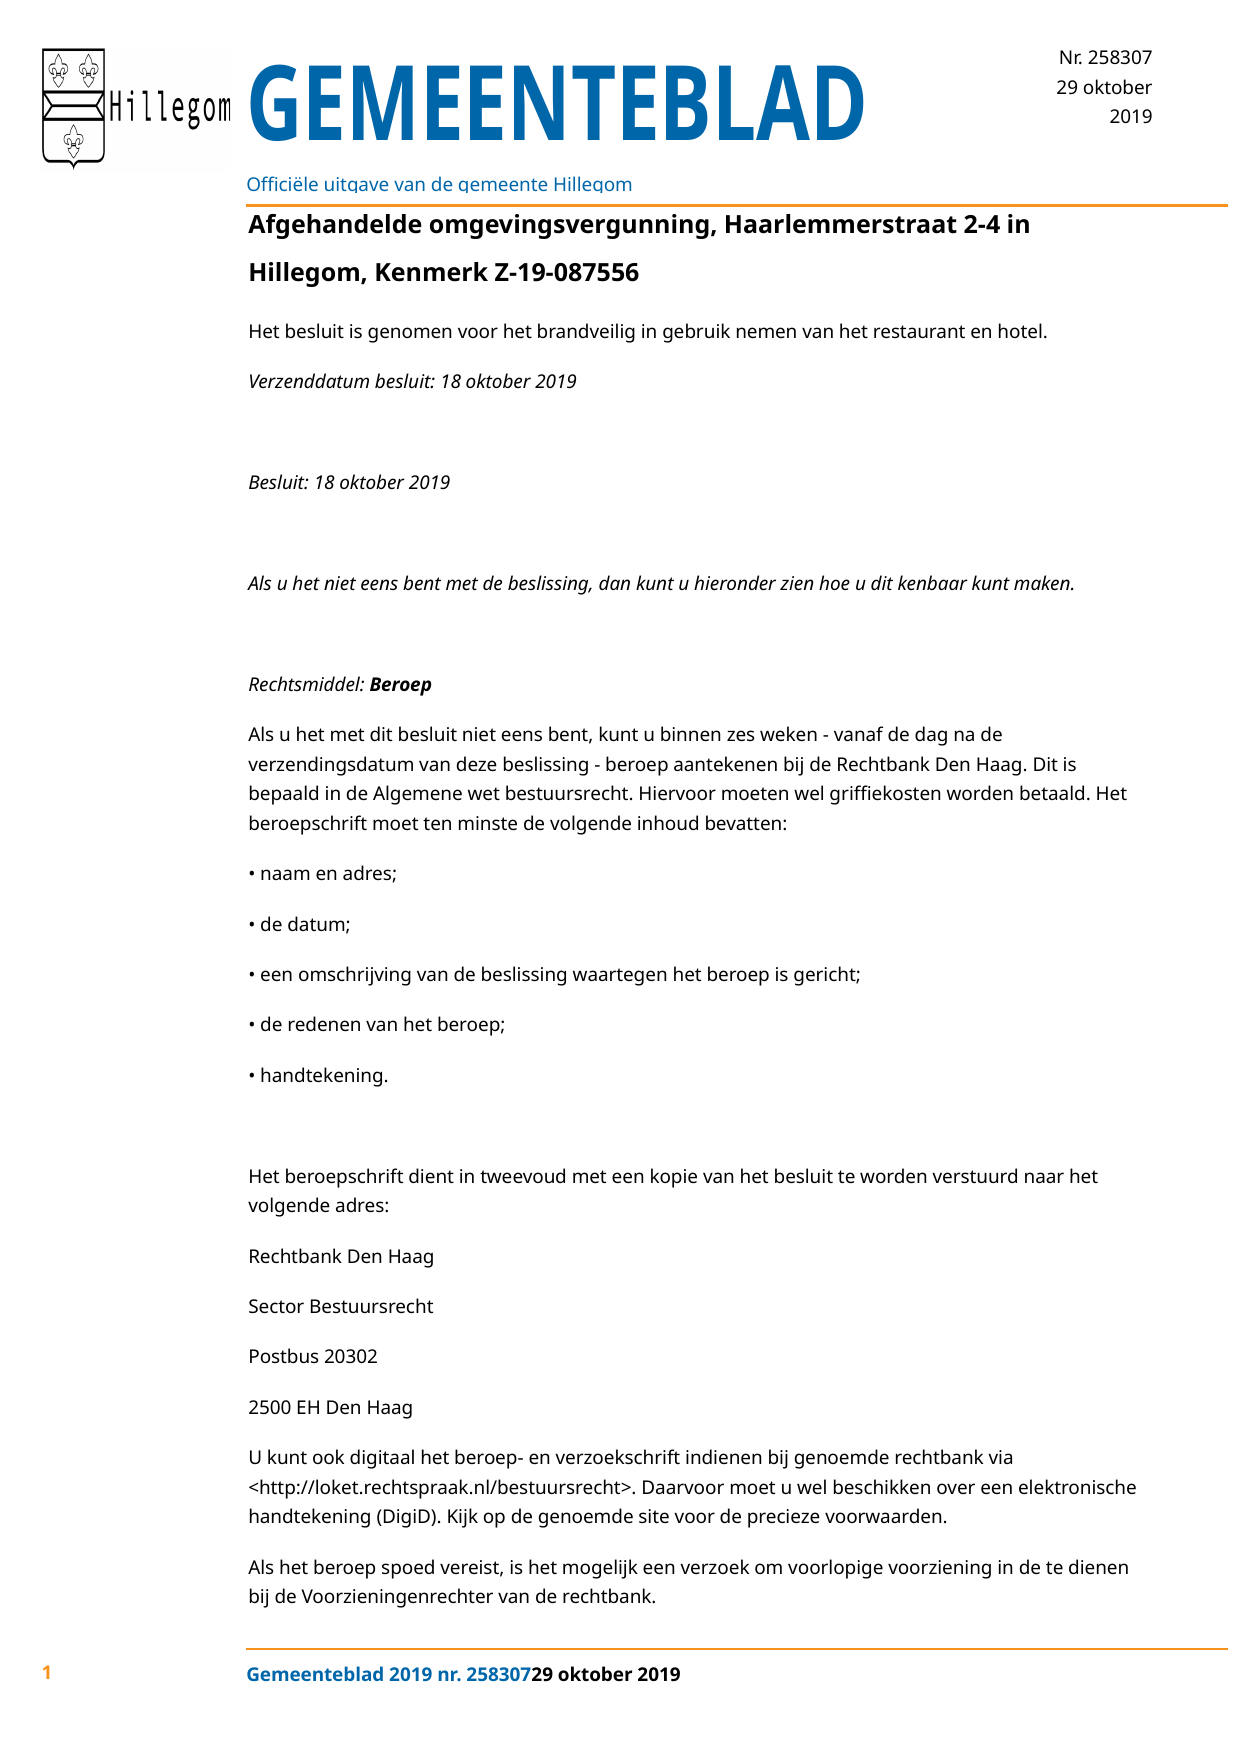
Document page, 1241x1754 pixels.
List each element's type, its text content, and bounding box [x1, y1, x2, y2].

text • handtekening. [248, 1062, 1152, 1088]
text Besluit: 18 oktober 2019 [248, 469, 1152, 495]
text • naam en adres; [248, 860, 1152, 886]
text U kunt ook digitaal het beroep- en verzoekschrift indienen bij genoemde rechtbank via <http://loket.rechtspraak.nl/bestuursrecht>. Daarvoor moet u wel beschikken over een elektronische handtekening (DigiD). Kijk op de genoemde site voor de precieze voorwaarden. [248, 1444, 1152, 1529]
text Als u het met dit besluit niet eens bent, kunt u binnen zes weken - vanaf de dag na de verzendingsdatum van deze beslissing - beroep aantekenen bij de Rechtbank Den Haag. Dit is bepaald in de Algemene wet bestuursrecht. Hiervoor moeten wel griffiekosten worden betaald. Het beroepschrift moet ten minste de volgende inhoud bevatten: [248, 721, 1152, 836]
picture [41, 47, 231, 172]
text Als het beroep spoed vereist, is het mogelijk een verzoek om voorlopige voorziening in de te dienen bij de Voorzieningenrechter van de rechtbank. [248, 1554, 1152, 1609]
text Postbus 20302 [248, 1344, 1152, 1369]
text • de datum; [248, 911, 1152, 937]
text Als u het niet eens bent met de beslissing, dan kunt u hieronder zien hoe u dit kenbaar kunt maken. [248, 570, 1152, 596]
text Rechtsmiddel: Beroep [248, 671, 1152, 697]
text Afgehandelde omgevingsvergunning, Haarlemmerstraat 2-4 in Hillegom, Kenmerk Z-19-087556 [248, 207, 1152, 288]
text • de redenen van het beroep; [248, 1012, 1152, 1037]
text Het beroepschrift dient in tweevoud met een kopie van het besluit te worden verstuurd naar het volgende adres: [248, 1163, 1152, 1218]
text 2500 EH Den Haag [248, 1394, 1152, 1420]
text Verzenddatum besluit: 18 oktober 2019 [248, 368, 1152, 394]
text Het besluit is genomen voor het brandveilig in gebruik nemen van het restaurant en hotel. [248, 318, 1152, 344]
text Rechtbank Den Haag [248, 1243, 1152, 1269]
text Sector Bestuursrecht [248, 1293, 1152, 1319]
text • een omschrijving van de beslissing waartegen het beroep is gericht; [248, 961, 1152, 987]
